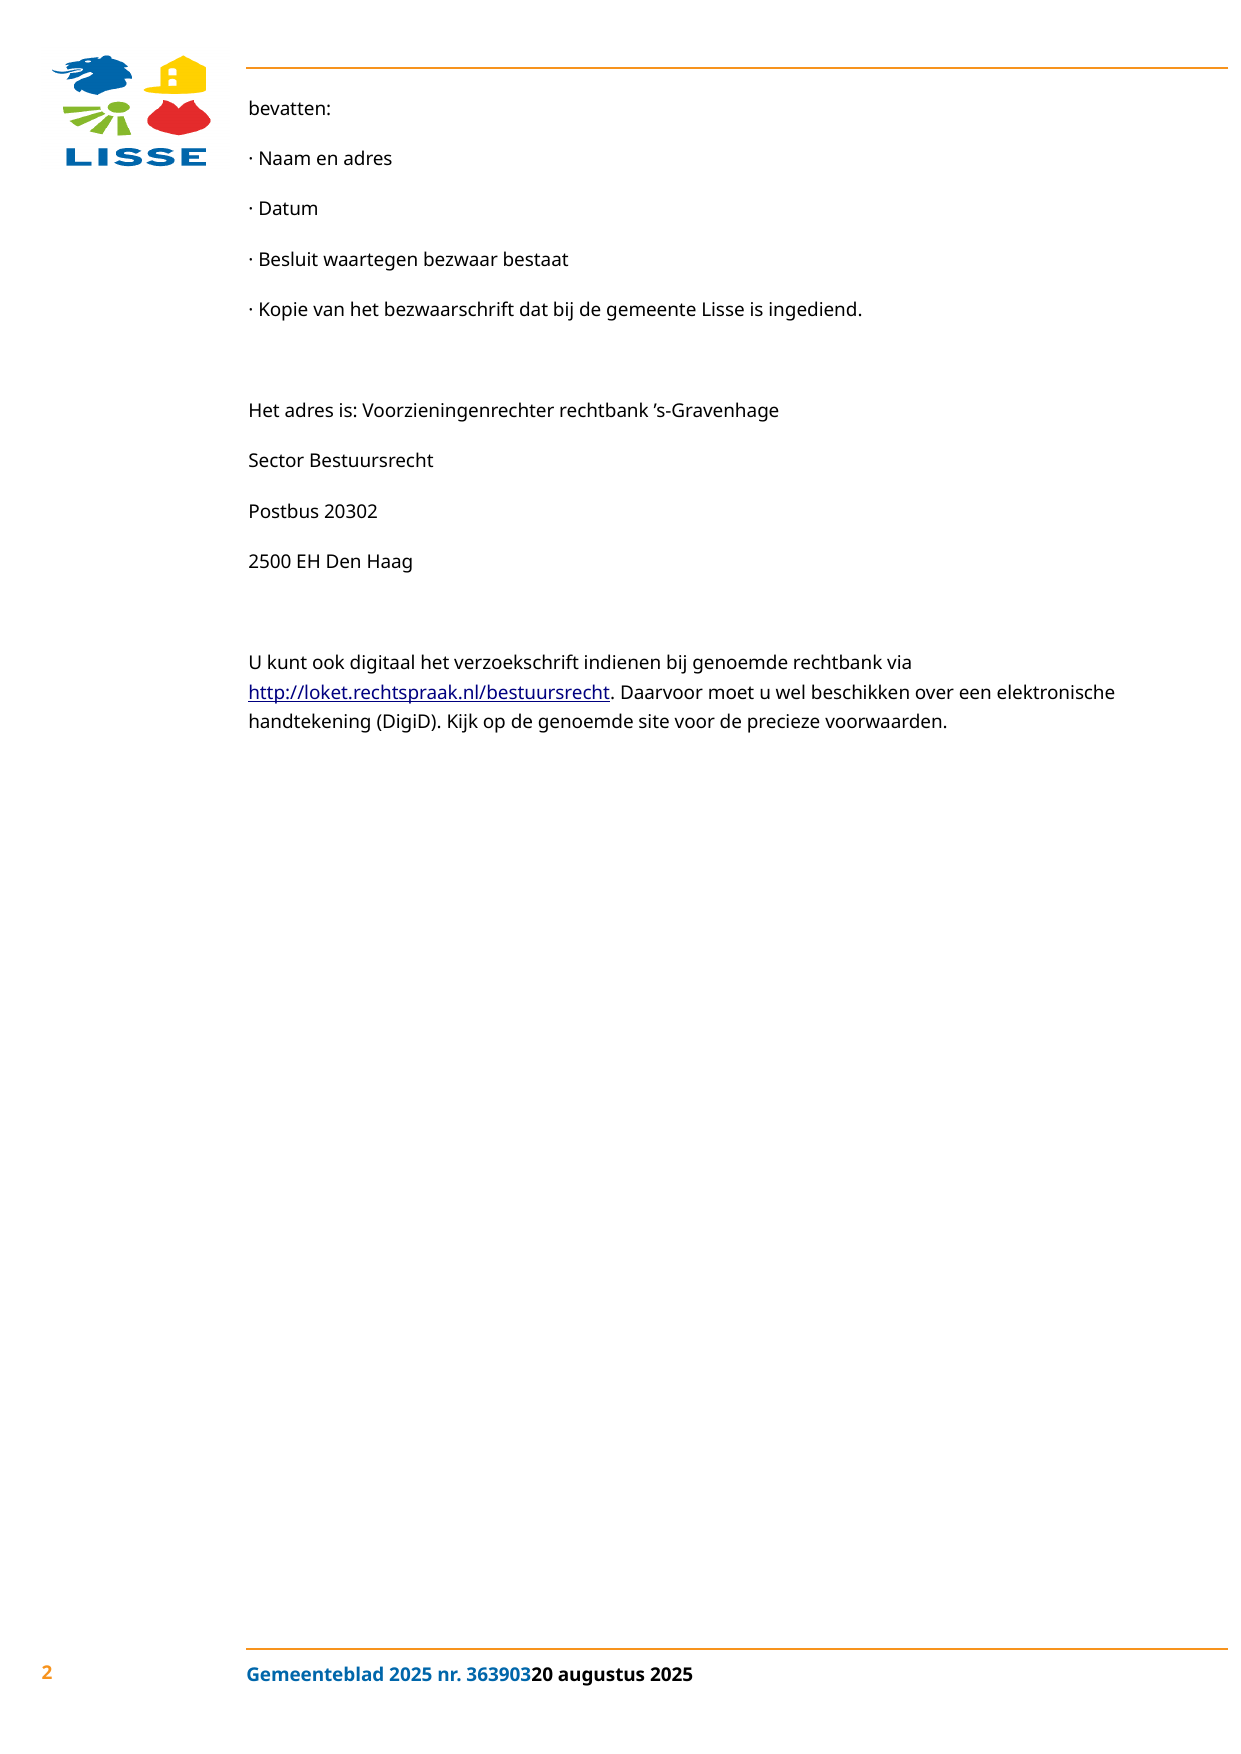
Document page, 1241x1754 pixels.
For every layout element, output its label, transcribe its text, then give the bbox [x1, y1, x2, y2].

text · Datum [248, 196, 1152, 221]
text · Naam en adres [248, 145, 1152, 171]
text · Besluit waartegen bezwaar bestaat [248, 246, 1152, 272]
text Sector Bestuursrecht [248, 448, 1152, 473]
text U kunt ook digitaal het verzoekschrift indienen bij genoemde rechtbank via http://loket.rechtspraak.nl/bestuursrecht. Daarvoor moet u wel beschikken over een elektronische handtekening (DigiD). Kijk op de genoemde site voor de precieze voorwaarden. [248, 649, 1152, 734]
text · Kopie van het bezwaarschrift dat bij de gemeente Lisse is ingediend. [248, 296, 1152, 322]
text Postbus 20302 [248, 498, 1152, 524]
text 2500 EH Den Haag [248, 548, 1152, 574]
picture [41, 47, 231, 172]
text bevatten: [248, 95, 1152, 121]
text Het adres is: Voorzieningenrechter rechtbank ’s-Gravenhage [248, 397, 1152, 423]
